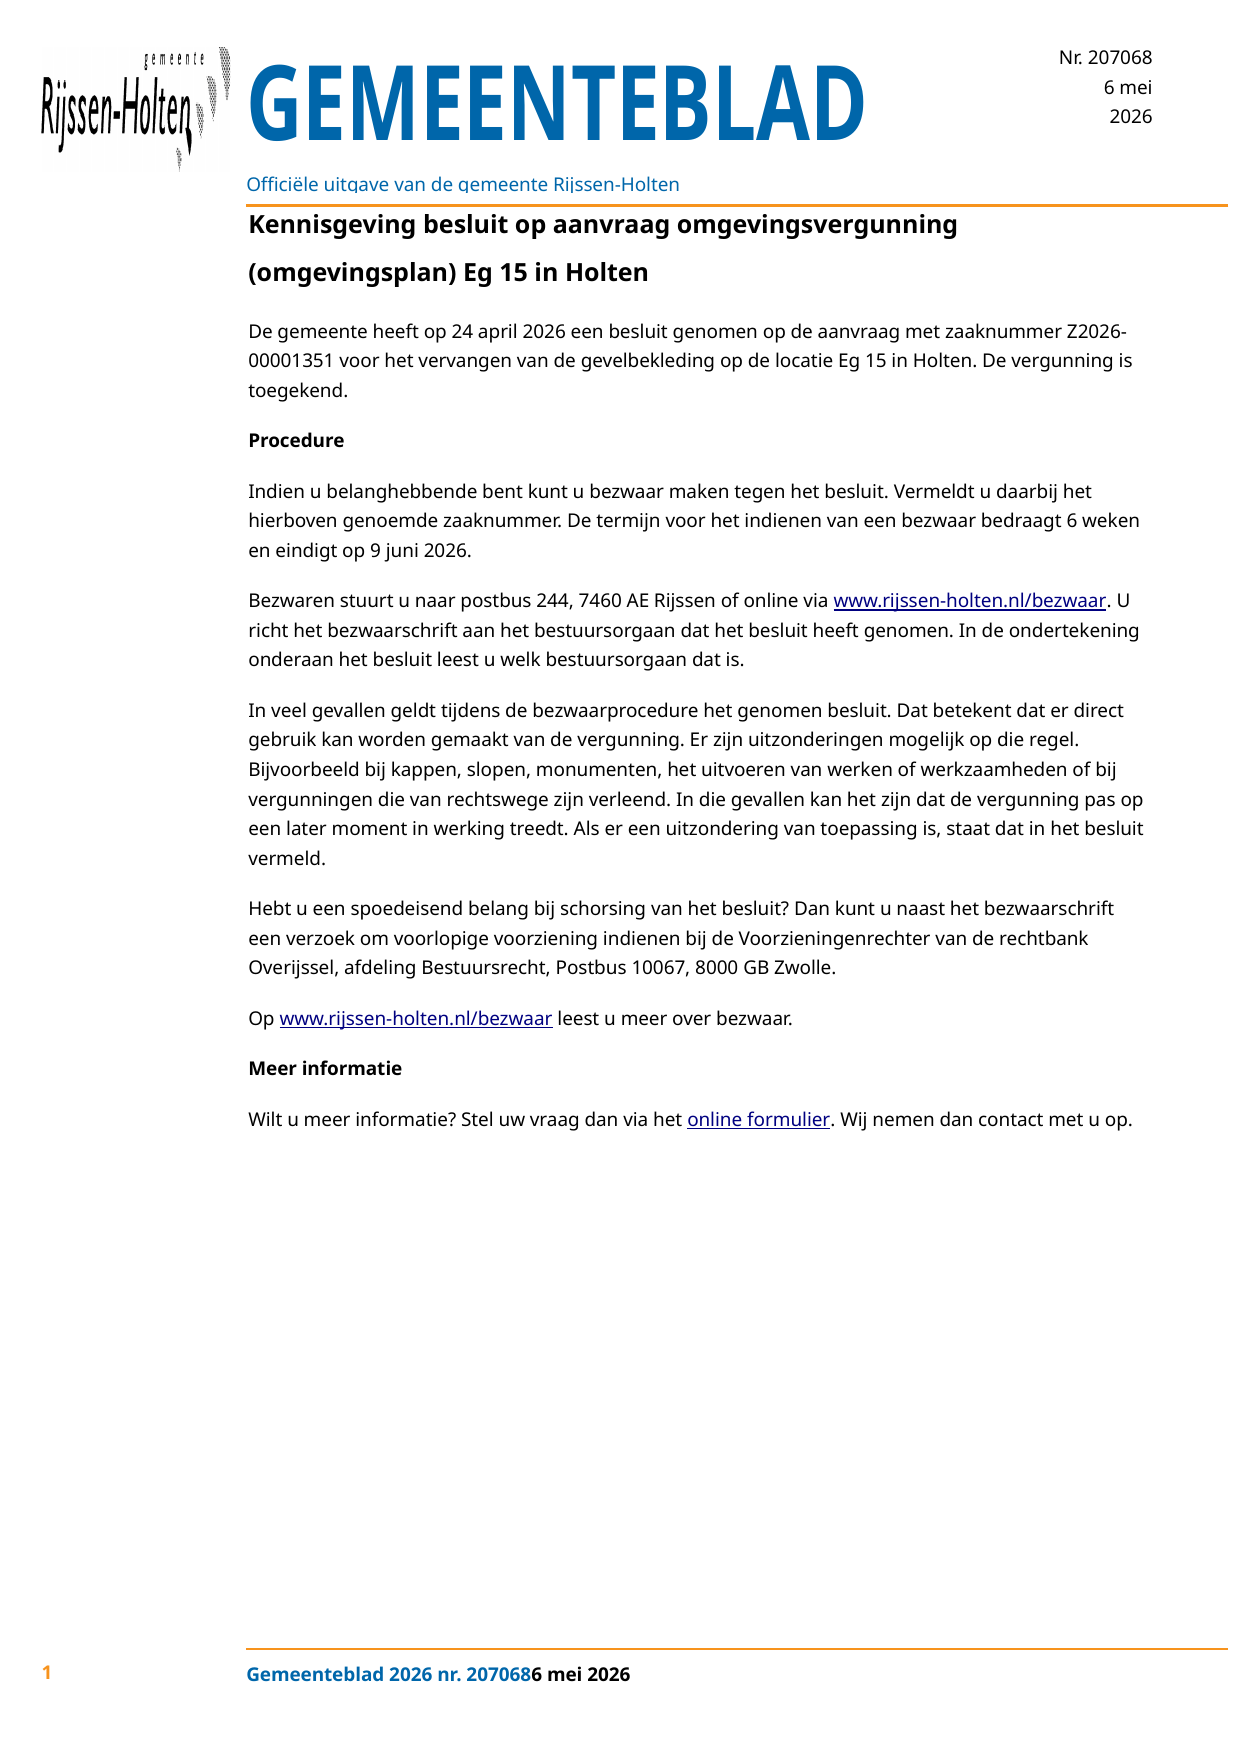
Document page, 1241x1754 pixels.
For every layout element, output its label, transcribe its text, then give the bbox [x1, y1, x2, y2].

text Indien u belanghebbende bent kunt u bezwaar maken tegen het besluit. Vermeldt u daarbij het hierboven genoemde zaaknummer. De termijn voor het indienen van een bezwaar bedraagt 6 weken en eindigt op 9 juni 2026. [248, 478, 1152, 563]
text In veel gevallen geldt tijdens de bezwaarprocedure het genomen besluit. Dat betekent dat er direct gebruik kan worden gemaakt van de vergunning. Er zijn uitzonderingen mogelijk op die regel. Bijvoorbeeld bij kappen, slopen, monumenten, het uitvoeren van werken of werkzaamheden of bij vergunningen die van rechtswege zijn verleend. In die gevallen kan het zijn dat de vergunning pas op een later moment in werking treedt. Als er een uitzondering van toepassing is, staat dat in het besluit vermeld. [248, 697, 1152, 871]
text De gemeente heeft op 24 april 2026 een besluit genomen op de aanvraag met zaaknummer Z2026-00001351 voor het vervangen van de gevelbekleding op de locatie Eg 15 in Holten. De vergunning is toegekend. [248, 318, 1152, 403]
text Procedure [248, 427, 1152, 453]
text Bezwaren stuurt u naar postbus 244, 7460 AE Rijssen of online via www.rijssen-holten.nl/bezwaar. U richt het bezwaarschrift aan het bestuursorgaan dat het besluit heeft genomen. In de ondertekening onderaan het besluit leest u welk bestuursorgaan dat is. [248, 587, 1152, 672]
text Op www.rijssen-holten.nl/bezwaar leest u meer over bezwaar. [248, 1005, 1152, 1031]
picture [41, 47, 231, 172]
text Meer informatie [248, 1055, 1152, 1081]
text Kennisgeving besluit op aanvraag omgevingsvergunning (omgevingsplan) Eg 15 in Holten [248, 207, 1152, 288]
text Wilt u meer informatie? Stel uw vraag dan via het online formulier. Wij nemen dan contact met u op. [248, 1106, 1152, 1132]
text Hebt u een spoedeisend belang bij schorsing van het besluit? Dan kunt u naast het bezwaarschrift een verzoek om voorlopige voorziening indienen bij de Voorzieningenrechter van de rechtbank Overijssel, afdeling Bestuursrecht, Postbus 10067, 8000 GB Zwolle. [248, 895, 1152, 980]
